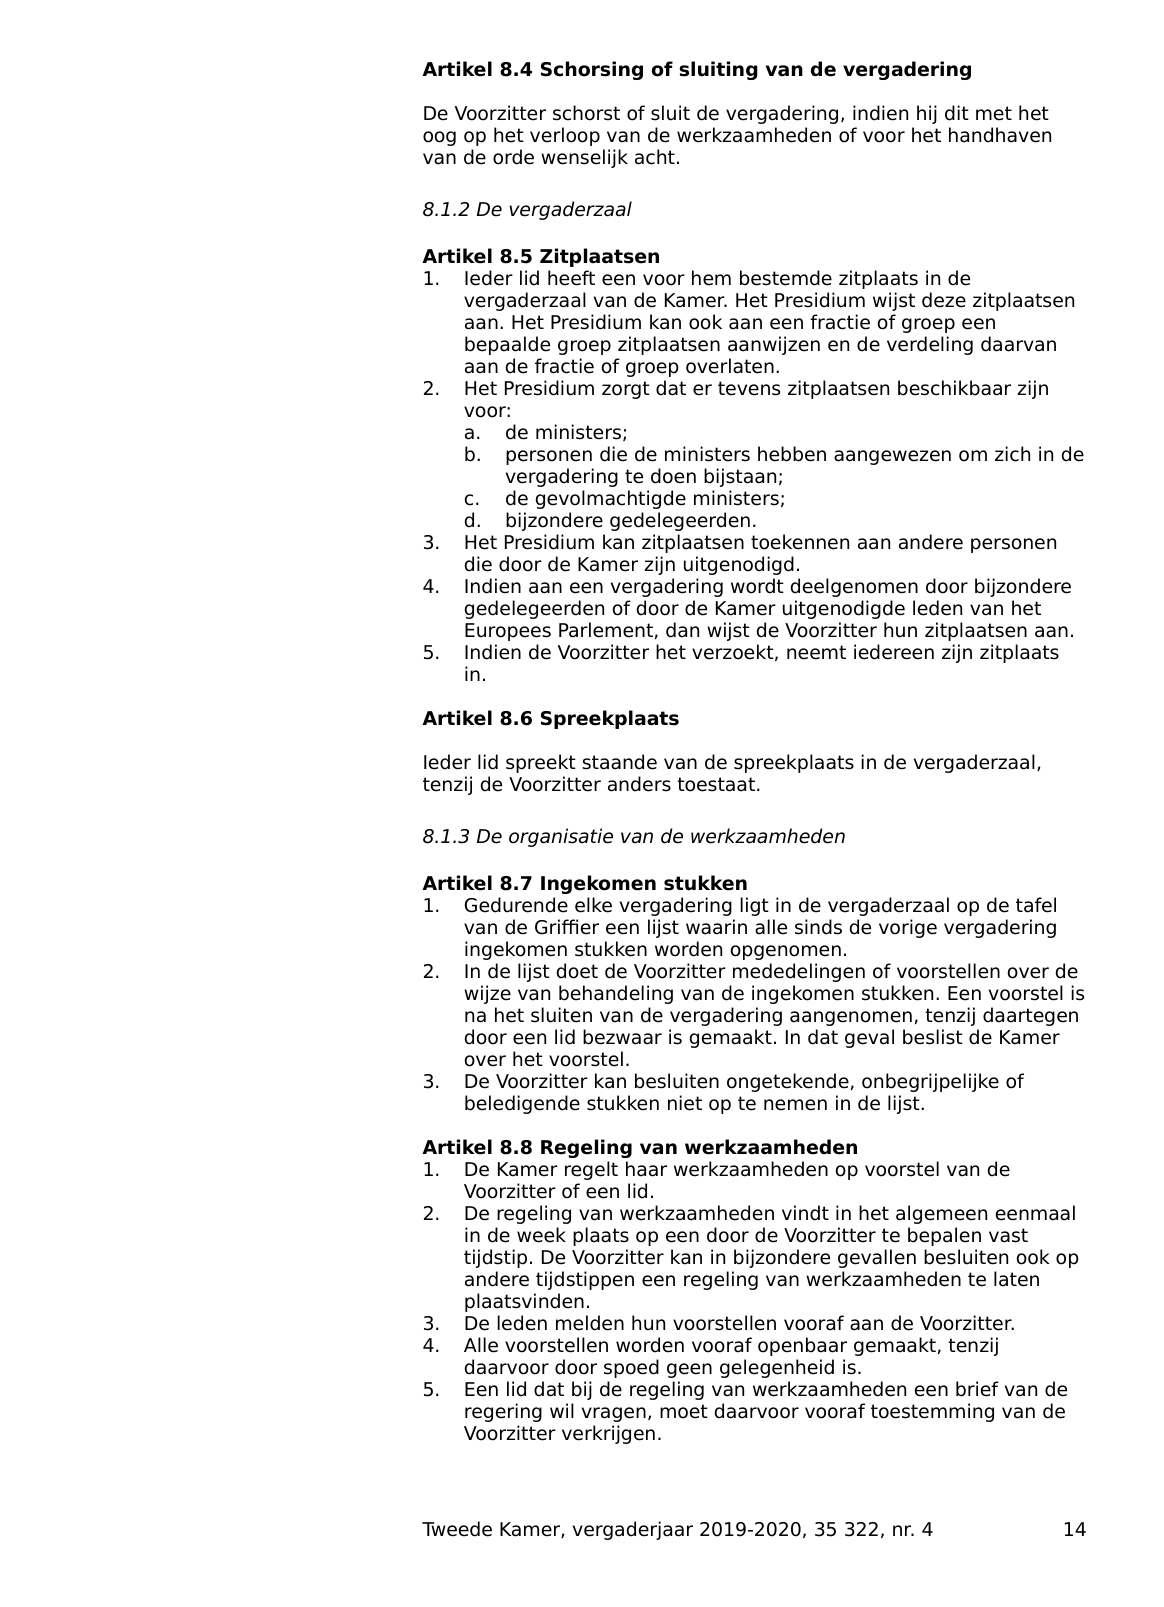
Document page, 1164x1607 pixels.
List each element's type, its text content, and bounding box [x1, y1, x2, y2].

text b. personen die de ministers hebben aangewezen om zich in de vergadering te doen bijstaan; [464, 444, 1087, 488]
subtitle 8.1.2 De vergaderzaal [422, 199, 1087, 221]
text 3. De Voorzitter kan besluiten ongetekende, onbegrijpelijke of beledigende stukken niet op te nemen in de lijst. [422, 1071, 1087, 1115]
subtitle Artikel 8.5 Zitplaatsen [422, 246, 1087, 268]
subtitle Artikel 8.8 Regeling van werkzaamheden [422, 1137, 1087, 1159]
subtitle Artikel 8.4 Schorsing of sluiting van de vergadering [422, 59, 1087, 81]
text 4. Indien aan een vergadering wordt deelgenomen door bijzondere gedelegeerden of door de Kamer uitgenodigde leden van het Europees Parlement, dan wijst de Voorzitter hun zitplaatsen aan. [422, 576, 1087, 642]
text 4. Alle voorstellen worden vooraf openbaar gemaakt, tenzij daarvoor door spoed geen gelegenheid is. [422, 1335, 1087, 1379]
text 1. De Kamer regelt haar werkzaamheden op voorstel van de Voorzitter of een lid. [422, 1159, 1087, 1203]
subtitle Artikel 8.6 Spreekplaats [422, 708, 1087, 730]
text 1. Gedurende elke vergadering ligt in de vergaderzaal op de tafel van de Griffier een lijst waarin alle sinds de vorige vergadering ingekomen stukken worden opgenomen. [422, 895, 1087, 961]
text 5. Een lid dat bij de regeling van werkzaamheden een brief van de regering wil vragen, moet daarvoor vooraf toestemming van de Voorzitter verkrijgen. [422, 1379, 1087, 1445]
text a. de ministers; [464, 422, 1087, 444]
text 1. Ieder lid heeft een voor hem bestemde zitplaats in de vergaderzaal van de Kamer. Het Presidium wijst deze zitplaatsen aan. Het Presidium kan ook aan een fractie of groep een bepaalde groep zitplaatsen aanwijzen en de verdeling daarvan aan de fractie of groep overlaten. [422, 268, 1087, 378]
subtitle Artikel 8.7 Ingekomen stukken [422, 873, 1087, 895]
text Ieder lid spreekt staande van de spreekplaats in de vergaderzaal, tenzij de Voorzitter anders toestaat. [422, 752, 1087, 796]
text 2. De regeling van werkzaamheden vindt in het algemeen eenmaal in de week plaats op een door de Voorzitter te bepalen vast tijdstip. De Voorzitter kan in bijzondere gevallen besluiten ook op andere tijdstippen een regeling van werkzaamheden te laten plaatsvinden. [422, 1203, 1087, 1313]
text d. bijzondere gedelegeerden. [464, 510, 1087, 532]
text c. de gevolmachtigde ministers; [464, 488, 1087, 510]
text 2. Het Presidium zorgt dat er tevens zitplaatsen beschikbaar zijn voor: [422, 378, 1087, 422]
text 3. Het Presidium kan zitplaatsen toekennen aan andere personen die door de Kamer zijn uitgenodigd. [422, 532, 1087, 576]
text De Voorzitter schorst of sluit de vergadering, indien hij dit met het oog op het verloop van de werkzaamheden of voor het handhaven van de orde wenselijk acht. [422, 103, 1087, 169]
text 5. Indien de Voorzitter het verzoekt, neemt iedereen zijn zitplaats in. [422, 642, 1087, 686]
subtitle 8.1.3 De organisatie van de werkzaamheden [422, 826, 1087, 848]
text 2. In de lijst doet de Voorzitter mededelingen of voorstellen over de wijze van behandeling van de ingekomen stukken. Een voorstel is na het sluiten van de vergadering aangenomen, tenzij daartegen door een lid bezwaar is gemaakt. In dat geval beslist de Kamer over het voorstel. [422, 961, 1087, 1071]
text 3. De leden melden hun voorstellen vooraf aan de Voorzitter. [422, 1313, 1087, 1335]
